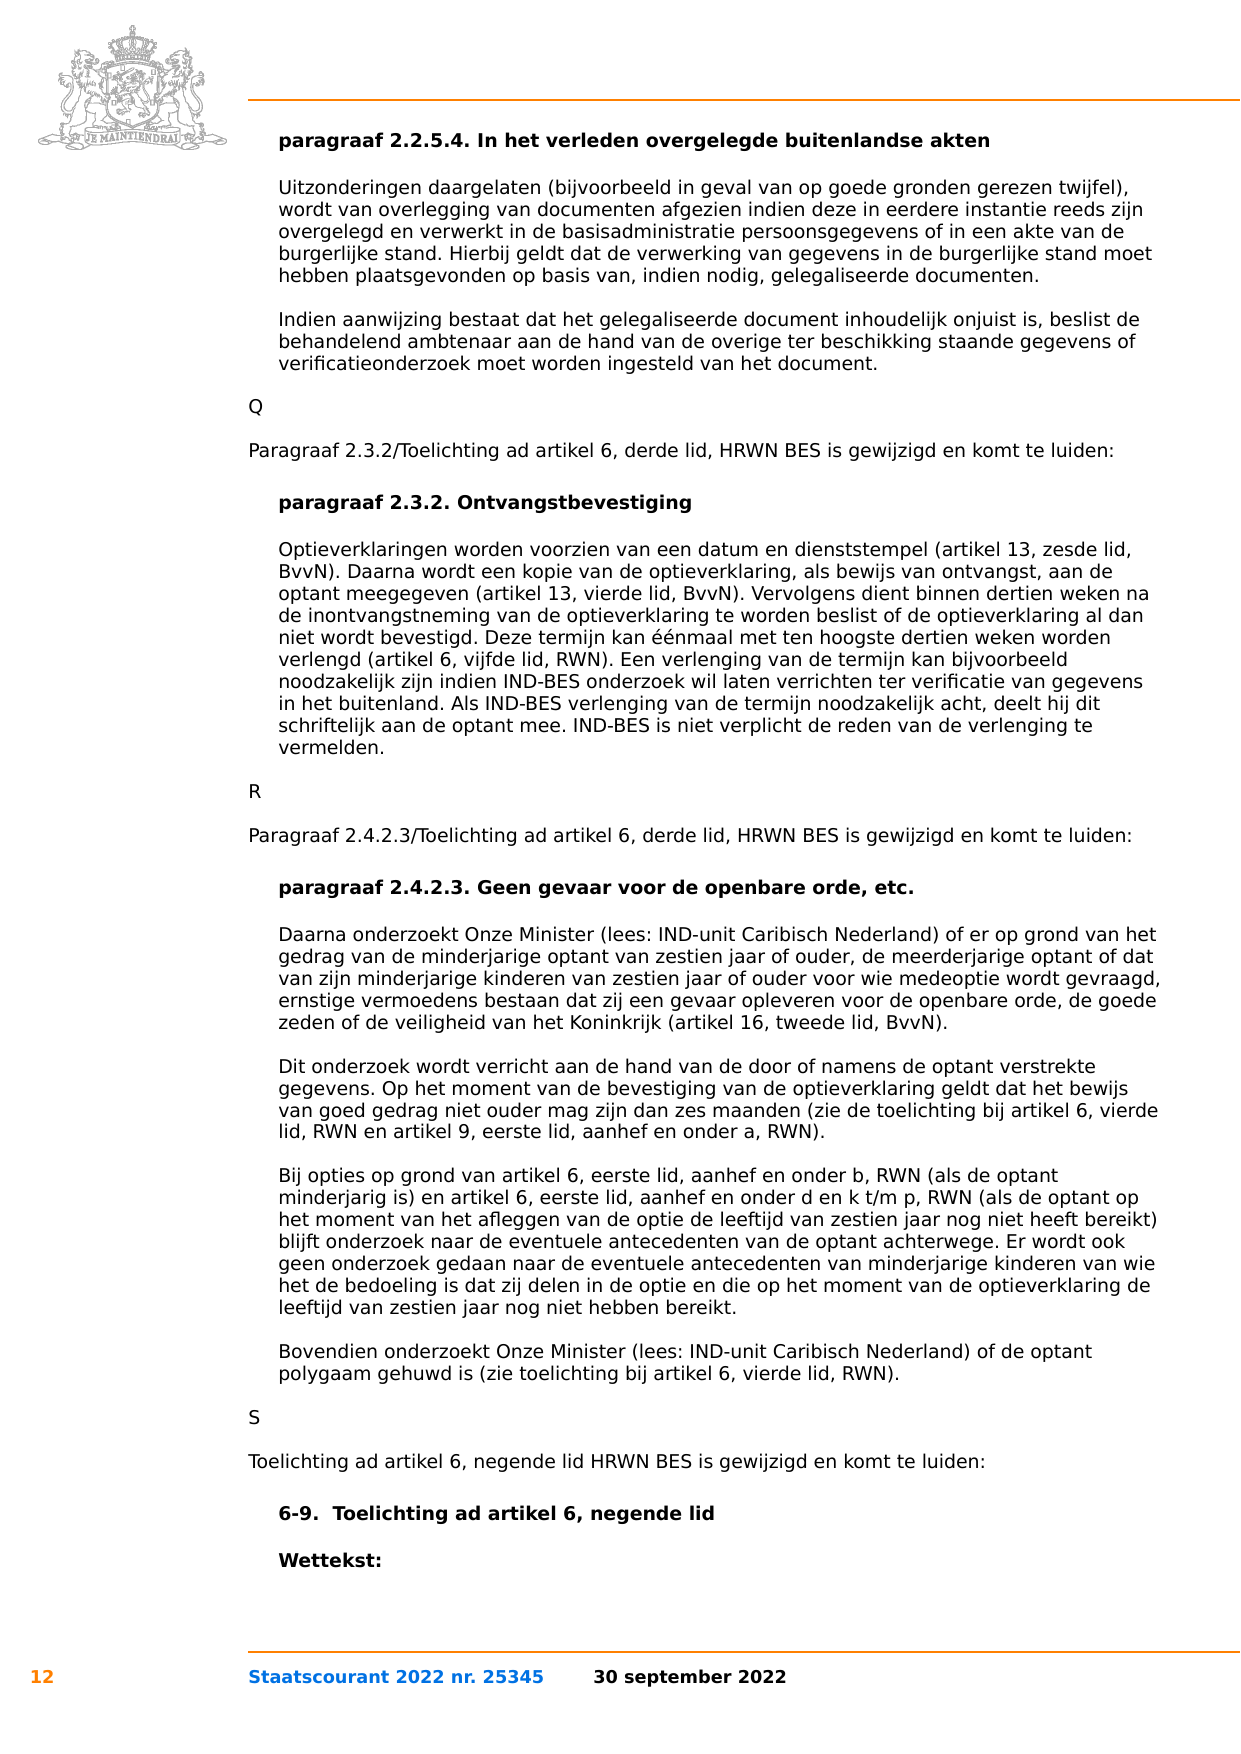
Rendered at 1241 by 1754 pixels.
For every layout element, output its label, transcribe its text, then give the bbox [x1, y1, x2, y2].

picture [38, 25, 227, 150]
text Uitzonderingen daargelaten (bijvoorbeeld in geval van op goede gronden gerezen twijfel), wordt van overlegging van documenten afgezien indien deze in eerdere instantie reeds zijn overgelegd en verwerkt in de basisadministratie persoonsgegevens of in een akte van de burgerlijke stand. Hierbij geldt dat de verwerking van gegevens in de burgerlijke stand moet hebben plaatsgevonden op basis van, indien nodig, gelegaliseerde documenten. [278, 177, 1163, 287]
text Paragraaf 2.4.2.3/Toelichting ad artikel 6, derde lid, HRWN BES is gewijzigd en komt te luiden: [248, 825, 1163, 847]
subtitle 6-9. Toelichting ad artikel 6, negende lid [278, 1503, 1163, 1525]
text Bij opties op grond van artikel 6, eerste lid, aanhef en onder b, RWN (als de optant minderjarig is) en artikel 6, eerste lid, aanhef en onder d en k t/m p, RWN (als de optant op het moment van het afleggen van de optie de leeftijd van zestien jaar nog niet heeft bereikt) blijft onderzoek naar de eventuele antecedenten van de optant achterwege. Er wordt ook geen onderzoek gedaan naar de eventuele antecedenten van minderjarige kinderen van wie het de bedoeling is dat zij delen in de optie en die op het moment van de optieverklaring de leeftijd van zestien jaar nog niet hebben bereikt. [278, 1165, 1163, 1319]
text Wettekst: [278, 1550, 1163, 1572]
subtitle paragraaf 2.3.2. Ontvangstbevestiging [278, 492, 1163, 514]
text Dit onderzoek wordt verricht aan de hand van de door of namens de optant verstrekte gegevens. Op het moment van de bevestiging van de optieverklaring geldt dat het bewijs van goed gedrag niet ouder mag zijn dan zes maanden (zie de toelichting bij artikel 6, vierde lid, RWN en artikel 9, eerste lid, aanhef en onder a, RWN). [278, 1056, 1163, 1143]
text Indien aanwijzing bestaat dat het gelegaliseerde document inhoudelijk onjuist is, beslist de behandelend ambtenaar aan de hand van de overige ter beschikking staande gegevens of verificatieonderzoek moet worden ingesteld van het document. [278, 309, 1163, 374]
text Optieverklaringen worden voorzien van een datum en dienststempel (artikel 13, zesde lid, BvvN). Daarna wordt een kopie van de optieverklaring, als bewijs van ontvangst, aan de optant meegegeven (artikel 13, vierde lid, BvvN). Vervolgens dient binnen dertien weken na de inontvangstneming van de optieverklaring te worden beslist of de optieverklaring al dan niet wordt bevestigd. Deze termijn kan éénmaal met ten hoogste dertien weken worden verlengd (artikel 6, vijfde lid, RWN). Een verlenging van de termijn kan bijvoorbeeld noodzakelijk zijn indien IND-BES onderzoek wil laten verrichten ter verificatie van gegevens in het buitenland. Als IND-BES verlenging van de termijn noodzakelijk acht, deelt hij dit schriftelijk aan de optant mee. IND-BES is niet verplicht de reden van de verlenging te vermelden. [278, 539, 1163, 759]
subtitle paragraaf 2.2.5.4. In het verleden overgelegde buitenlandse akten [278, 130, 1163, 152]
text Daarna onderzoekt Onze Minister (lees: IND-unit Caribisch Nederland) of er op grond van het gedrag van de minderjarige optant van zestien jaar of ouder, de meerderjarige optant of dat van zijn minderjarige kinderen van zestien jaar of ouder voor wie medeoptie wordt gevraagd, ernstige vermoedens bestaan dat zij een gevaar opleveren voor de openbare orde, de goede zeden of de veiligheid van het Koninkrijk (artikel 16, tweede lid, BvvN). [278, 924, 1163, 1034]
text Paragraaf 2.3.2/Toelichting ad artikel 6, derde lid, HRWN BES is gewijzigd en komt te luiden: [248, 440, 1163, 462]
text Bovendien onderzoekt Onze Minister (lees: IND-unit Caribisch Nederland) of de optant polygaam gehuwd is (zie toelichting bij artikel 6, vierde lid, RWN). [278, 1341, 1163, 1385]
text Q [248, 396, 1163, 418]
subtitle paragraaf 2.4.2.3. Geen gevaar voor de openbare orde, etc. [278, 877, 1163, 899]
text R [248, 781, 1163, 803]
text S [248, 1407, 1163, 1429]
text Toelichting ad artikel 6, negende lid HRWN BES is gewijzigd en komt te luiden: [248, 1451, 1163, 1473]
